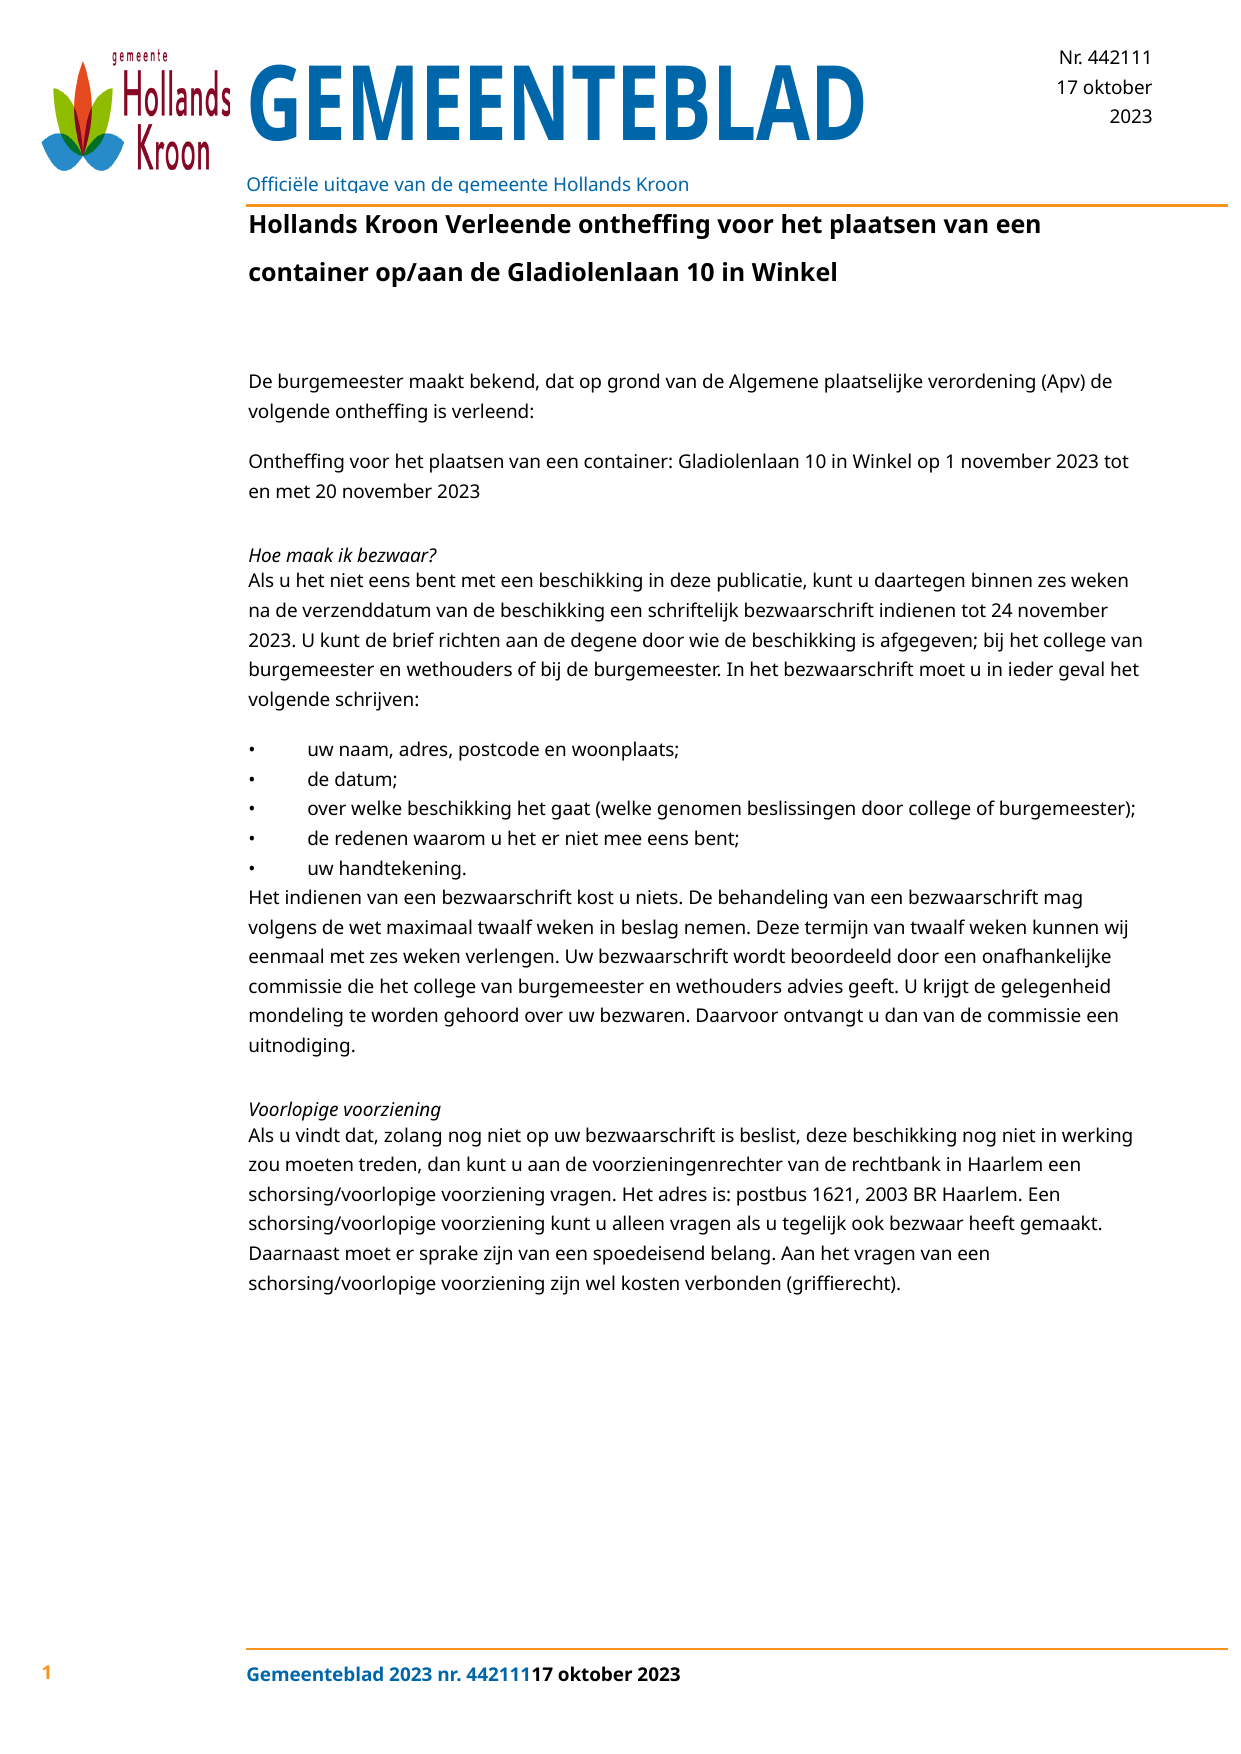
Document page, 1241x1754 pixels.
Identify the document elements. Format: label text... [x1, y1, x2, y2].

picture [41, 47, 231, 172]
text Het indienen van een bezwaarschrift kost u niets. De behandeling van een bezwaarschrift mag volgens de wet maximaal twaalf weken in beslag nemen. Deze termijn van twaalf weken kunnen wij eenmaal met zes weken verlengen. Uw bezwaarschrift wordt beoordeeld door een onafhankelijke commissie die het college van burgemeester en wethouders advies geeft. U krijgt de gelegenheid mondeling te worden gehoord over uw bezwaren. Daarvoor ontvangt u dan van de commissie een uitnodiging. [248, 884, 1152, 1058]
list de redenen waarom u het er niet mee eens bent; [248, 825, 1152, 851]
text Hoe maak ik bezwaar? [248, 542, 1152, 568]
list de datum; [248, 766, 1152, 792]
list uw handtekening. [248, 855, 1152, 880]
text Ontheffing voor het plaatsen van een container: Gladiolenlaan 10 in Winkel op 1 november 2023 tot en met 20 november 2023 [248, 448, 1152, 504]
text Hollands Kroon Verleende ontheffing voor het plaatsen van een container op/aan de Gladiolenlaan 10 in Winkel [248, 207, 1152, 288]
text Als u vindt dat, zolang nog niet op uw bezwaarschrift is beslist, deze beschikking nog niet in werking zou moeten treden, dan kunt u aan de voorzieningenrechter van de rechtbank in Haarlem een schorsing/voorlopige voorziening vragen. Het adres is: postbus 1621, 2003 BR Haarlem. Een schorsing/voorlopige voorziening kunt u alleen vragen als u tegelijk ook bezwaar heeft gemaakt. Daarnaast moet er sprake zijn van een spoedeisend belang. Aan het vragen van een schorsing/voorlopige voorziening zijn wel kosten verbonden (griffierecht). [248, 1122, 1152, 1296]
text De burgemeester maakt bekend, dat op grond van de Algemene plaatselijke verordening (Apv) de volgende ontheffing is verleend: [248, 368, 1152, 424]
text Voorlopige voorziening [248, 1096, 1152, 1122]
text Als u het niet eens bent met een beschikking in deze publicatie, kunt u daartegen binnen zes weken na de verzenddatum van de beschikking een schriftelijk bezwaarschrift indienen tot 24 november 2023. U kunt de brief richten aan de degene door wie de beschikking is afgegeven; bij het college van burgemeester en wethouders of bij de burgemeester. In het bezwaarschrift moet u in ieder geval het volgende schrijven: [248, 568, 1152, 712]
list over welke beschikking het gaat (welke genomen beslissingen door college of burgemeester); [248, 796, 1152, 821]
list uw naam, adres, postcode en woonplaats; [248, 736, 1152, 762]
